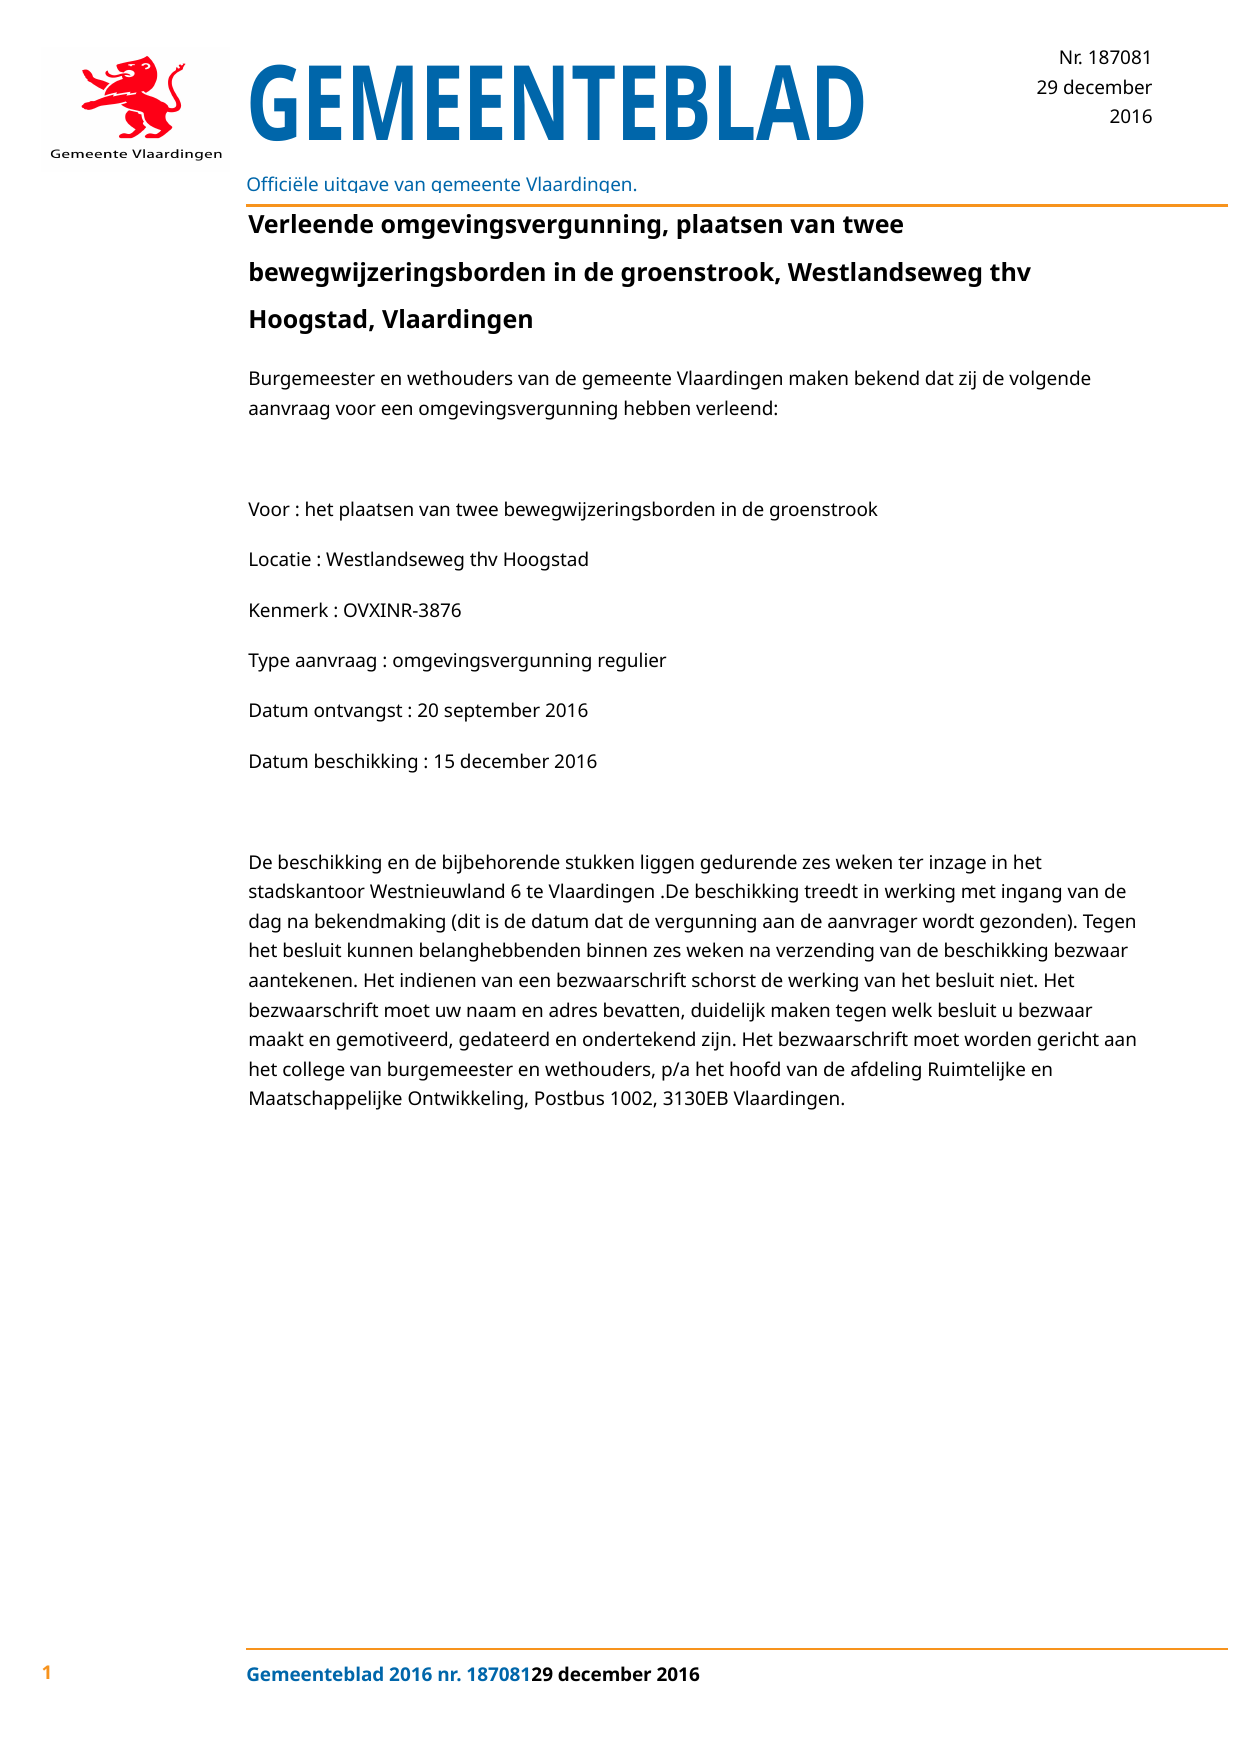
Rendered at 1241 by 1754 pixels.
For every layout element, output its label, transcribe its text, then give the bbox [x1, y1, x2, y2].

text Verleende omgevingsvergunning, plaatsen van twee bewegwijzeringsborden in de groenstrook, Westlandseweg thv Hoogstad, Vlaardingen [248, 207, 1152, 336]
text Kenmerk : OVXINR-3876 [248, 597, 1152, 622]
text Voor : het plaatsen van twee bewegwijzeringsborden in de groenstrook [248, 496, 1152, 522]
text Burgemeester en wethouders van de gemeente Vlaardingen maken bekend dat zij de volgende aanvraag voor een omgevingsvergunning hebben verleend: [248, 366, 1152, 421]
text Type aanvraag : omgevingsvergunning regulier [248, 647, 1152, 673]
text Locatie : Westlandseweg thv Hoogstad [248, 546, 1152, 572]
text De beschikking en de bijbehorende stukken liggen gedurende zes weken ter inzage in het stadskantoor Westnieuwland 6 te Vlaardingen .De beschikking treedt in werking met ingang van de dag na bekendmaking (dit is de datum dat de vergunning aan de aanvrager wordt gezonden). Tegen het besluit kunnen belanghebbenden binnen zes weken na verzending van de beschikking bezwaar aantekenen. Het indienen van een bezwaarschrift schorst de werking van het besluit niet. Het bezwaarschrift moet uw naam en adres bevatten, duidelijk maken tegen welk besluit u bezwaar maakt en gemotiveerd, gedateerd en ondertekend zijn. Het bezwaarschrift moet worden gericht aan het college van burgemeester en wethouders, p/a het hoofd van de afdeling Ruimtelijke en Maatschappelijke Ontwikkeling, Postbus 1002, 3130EB Vlaardingen. [248, 849, 1152, 1111]
text Datum ontvangst : 20 september 2016 [248, 698, 1152, 723]
picture [41, 47, 231, 172]
text Datum beschikking : 15 december 2016 [248, 748, 1152, 774]
